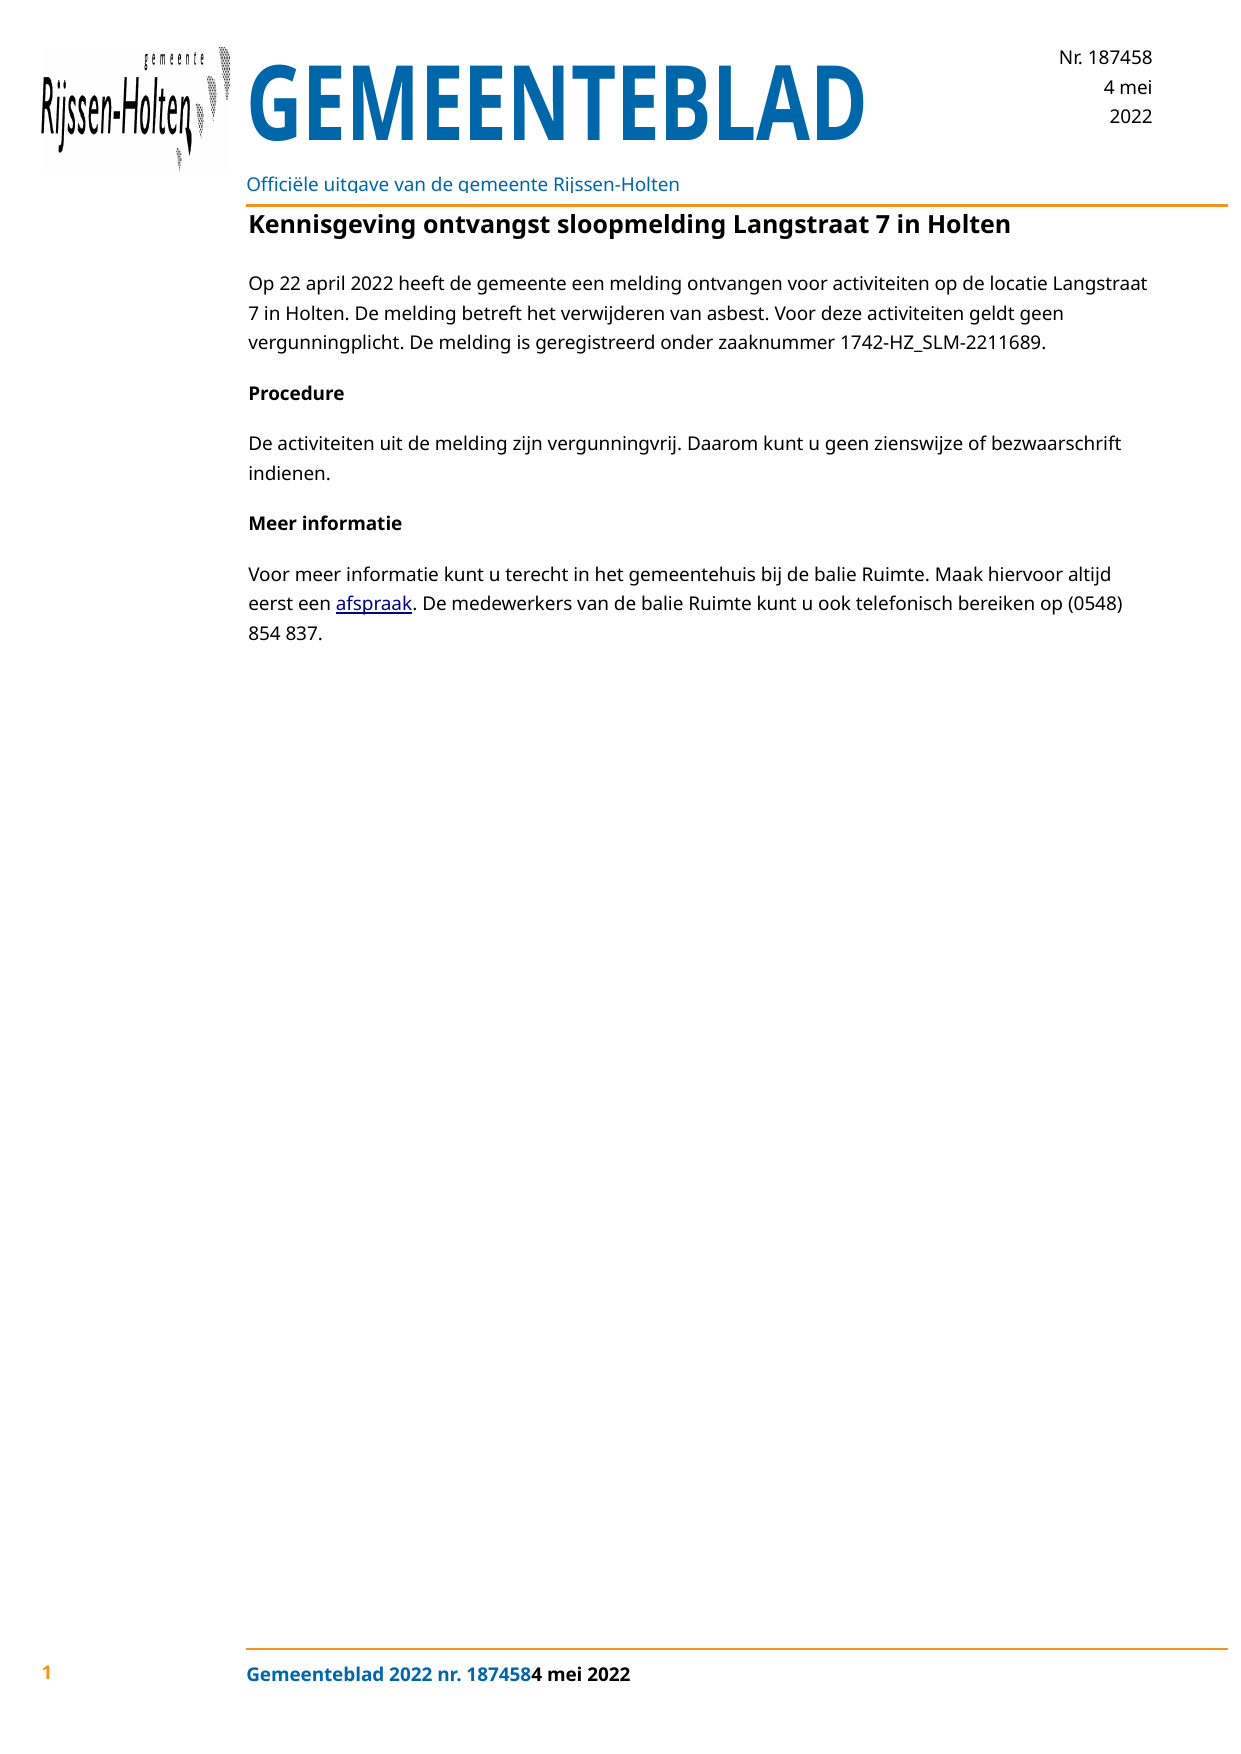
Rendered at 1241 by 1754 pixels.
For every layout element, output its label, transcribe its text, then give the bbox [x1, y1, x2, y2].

text Procedure [248, 380, 1152, 406]
picture [41, 47, 231, 172]
text Kennisgeving ontvangst sloopmelding Langstraat 7 in Holten [248, 207, 1152, 241]
text Meer informatie [248, 510, 1152, 536]
text De activiteiten uit de melding zijn vergunningvrij. Daarom kunt u geen zienswijze of bezwaarschrift indienen. [248, 430, 1152, 486]
text Op 22 april 2022 heeft de gemeente een melding ontvangen voor activiteiten op de locatie Langstraat 7 in Holten. De melding betreft het verwijderen van asbest. Voor deze activiteiten geldt geen vergunningplicht. De melding is geregistreerd onder zaaknummer 1742-HZ_SLM-2211689. [248, 270, 1152, 355]
text Voor meer informatie kunt u terecht in het gemeentehuis bij de balie Ruimte. Maak hiervoor altijd eerst een afspraak. De medewerkers van de balie Ruimte kunt u ook telefonisch bereiken op (0548) 854 837. [248, 561, 1152, 646]
